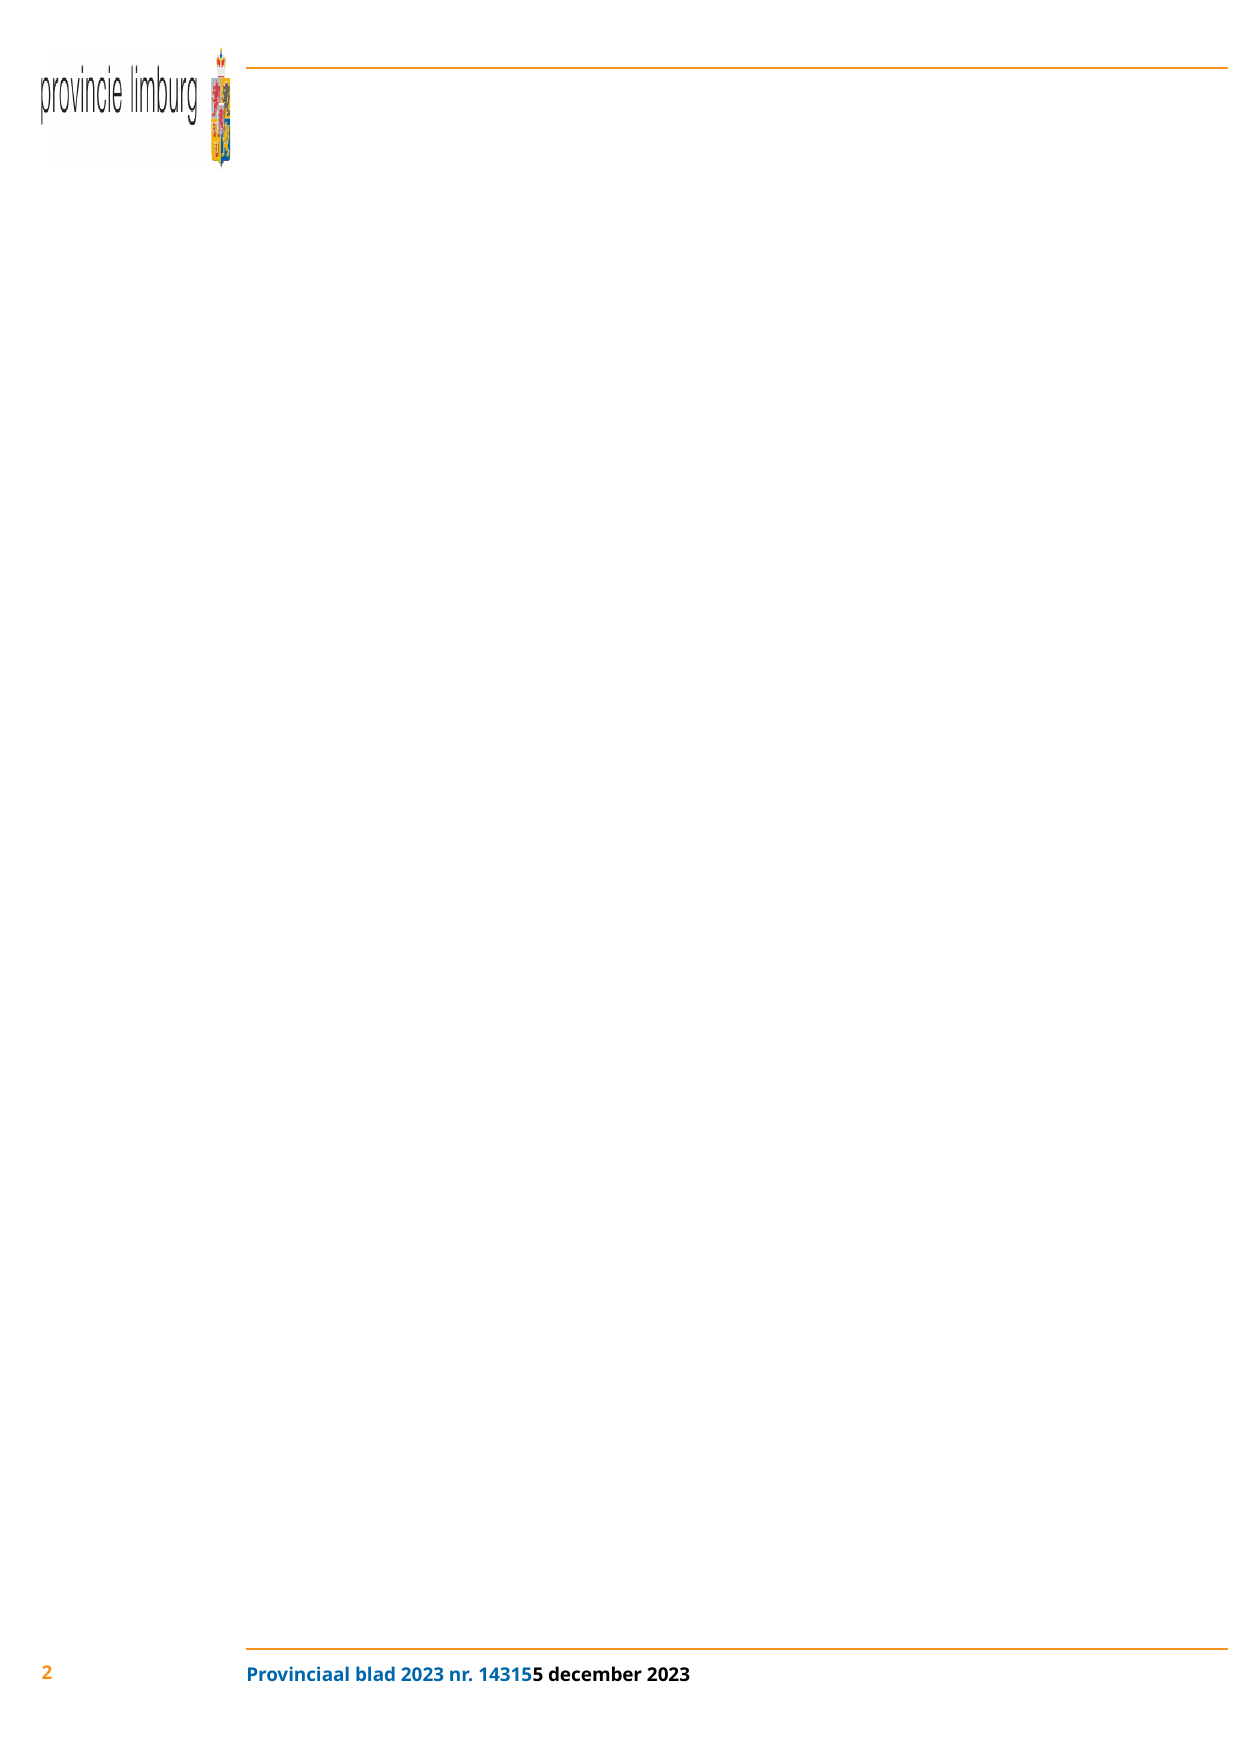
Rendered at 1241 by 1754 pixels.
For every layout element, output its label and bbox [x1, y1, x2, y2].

picture [41, 47, 231, 172]
